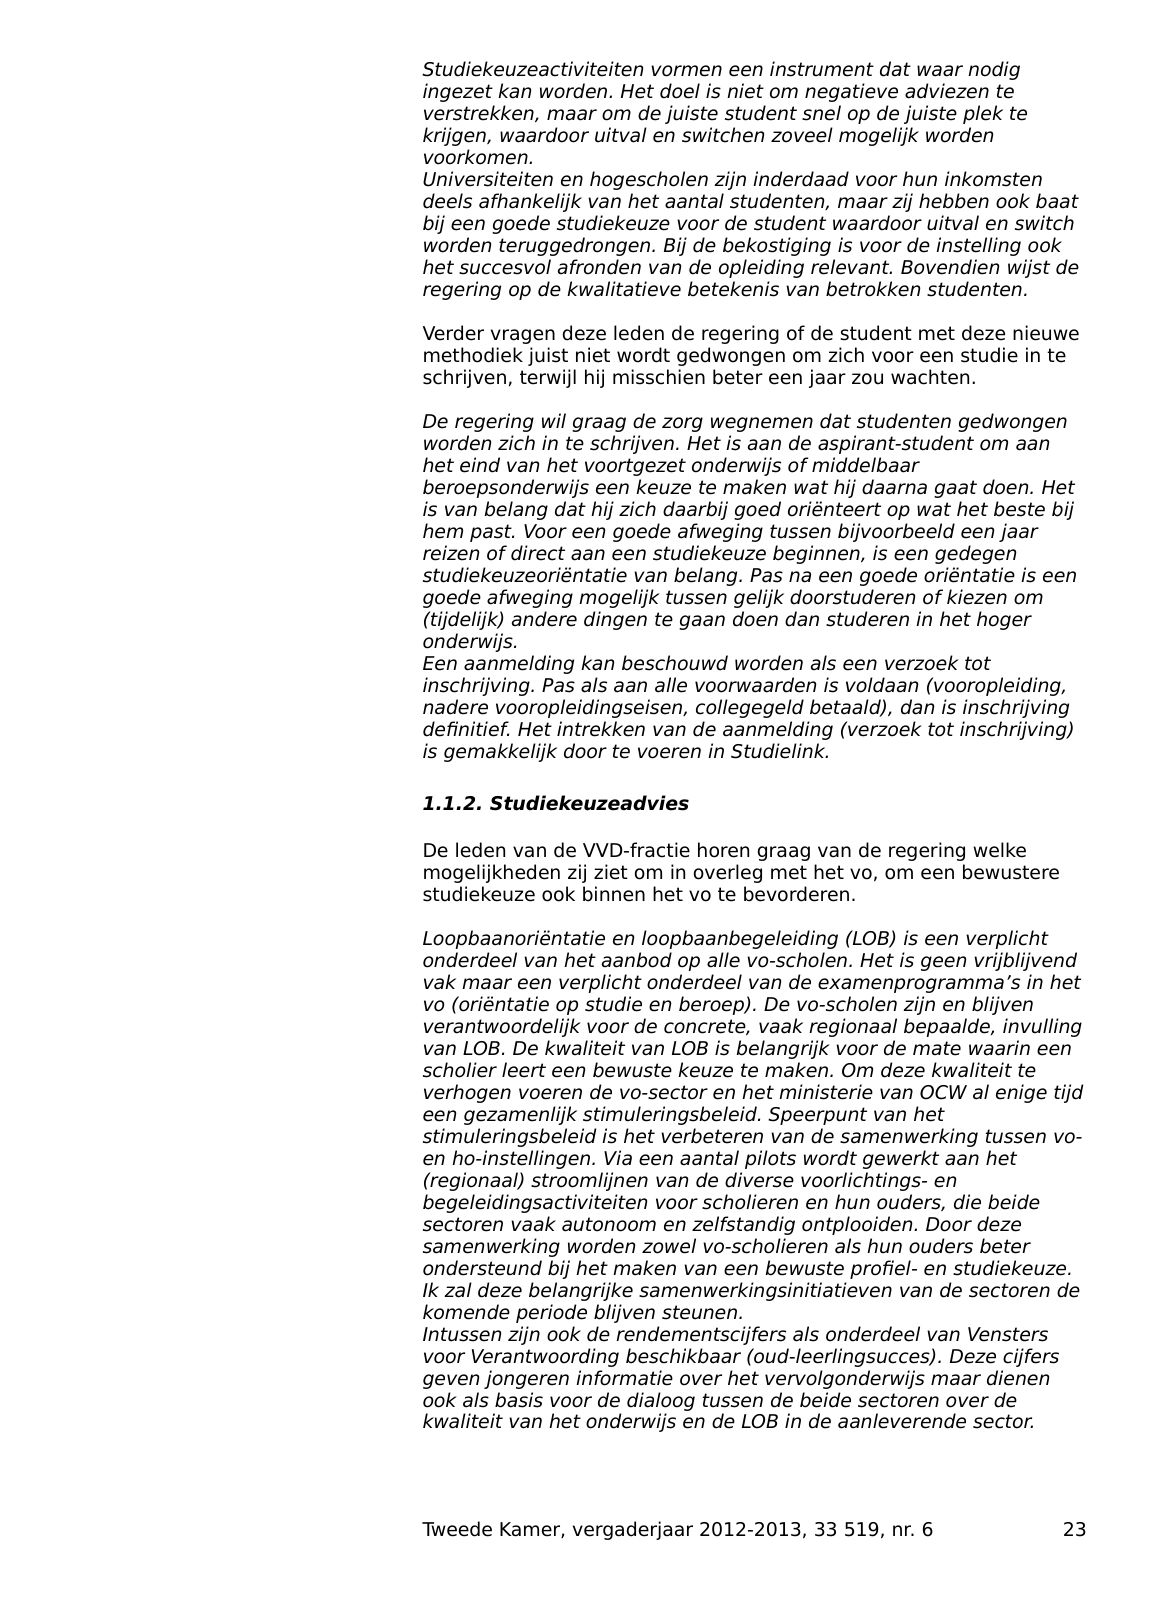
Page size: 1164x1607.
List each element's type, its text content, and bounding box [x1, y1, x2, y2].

text Een aanmelding kan beschouwd worden als een verzoek tot inschrijving. Pas als aan alle voorwaarden is voldaan (vooropleiding, nadere vooropleidingseisen, collegegeld betaald), dan is inschrijving definitief. Het intrekken van de aanmelding (verzoek tot inschrijving) is gemakkelijk door te voeren in Studielink. [422, 653, 1087, 763]
text Universiteiten en hogescholen zijn inderdaad voor hun inkomsten deels afhankelijk van het aantal studenten, maar zij hebben ook baat bij een goede studiekeuze voor de student waardoor uitval en switch worden teruggedrongen. Bij de bekostiging is voor de instelling ook het succesvol afronden van de opleiding relevant. Bovendien wijst de regering op de kwalitatieve betekenis van betrokken studenten. [422, 169, 1087, 301]
text De regering wil graag de zorg wegnemen dat studenten gedwongen worden zich in te schrijven. Het is aan de aspirant-student om aan het eind van het voortgezet onderwijs of middelbaar beroepsonderwijs een keuze te maken wat hij daarna gaat doen. Het is van belang dat hij zich daarbij goed oriënteert op wat het beste bij hem past. Voor een goede afweging tussen bijvoorbeeld een jaar reizen of direct aan een studiekeuze beginnen, is een gedegen studiekeuzeoriëntatie van belang. Pas na een goede oriëntatie is een goede afweging mogelijk tussen gelijk doorstuderen of kiezen om (tijdelijk) andere dingen te gaan doen dan studeren in het hoger onderwijs. [422, 411, 1087, 653]
text Loopbaanoriëntatie en loopbaanbegeleiding (LOB) is een verplicht onderdeel van het aanbod op alle vo-scholen. Het is geen vrijblijvend vak maar een verplicht onderdeel van de examenprogramma’s in het vo (oriëntatie op studie en beroep). De vo-scholen zijn en blijven verantwoordelijk voor de concrete, vaak regionaal bepaalde, invulling van LOB. De kwaliteit van LOB is belangrijk voor de mate waarin een scholier leert een bewuste keuze te maken. Om deze kwaliteit te verhogen voeren de vo-sector en het ministerie van OCW al enige tijd een gezamenlijk stimuleringsbeleid. Speerpunt van het stimuleringsbeleid is het verbeteren van de samenwerking tussen vo- en ho-instellingen. Via een aantal pilots wordt gewerkt aan het (regionaal) stroomlijnen van de diverse voorlichtings- en begeleidingsactiviteiten voor scholieren en hun ouders, die beide sectoren vaak autonoom en zelfstandig ontplooiden. Door deze samenwerking worden zowel vo-scholieren als hun ouders beter ondersteund bij het maken van een bewuste profiel- en studiekeuze. Ik zal deze belangrijke samenwerkingsinitiatieven van de sectoren de komende periode blijven steunen. [422, 928, 1087, 1323]
subtitle 1.1.2. Studiekeuzeadvies [422, 793, 1087, 815]
text Studiekeuzeactiviteiten vormen een instrument dat waar nodig ingezet kan worden. Het doel is niet om negatieve adviezen te verstrekken, maar om de juiste student snel op de juiste plek te krijgen, waardoor uitval en switchen zoveel mogelijk worden voorkomen. [422, 59, 1087, 169]
text Intussen zijn ook de rendementscijfers als onderdeel van Vensters voor Verantwoording beschikbaar (oud-leerlingsucces). Deze cijfers geven jongeren informatie over het vervolgonderwijs maar dienen ook als basis voor de dialoog tussen de beide sectoren over de kwaliteit van het onderwijs en de LOB in de aanleverende sector. [422, 1323, 1087, 1433]
text De leden van de VVD-fractie horen graag van de regering welke mogelijkheden zij ziet om in overleg met het vo, om een bewustere studiekeuze ook binnen het vo te bevorderen. [422, 840, 1087, 906]
text Verder vragen deze leden de regering of de student met deze nieuwe methodiek juist niet wordt gedwongen om zich voor een studie in te schrijven, terwijl hij misschien beter een jaar zou wachten. [422, 323, 1087, 389]
